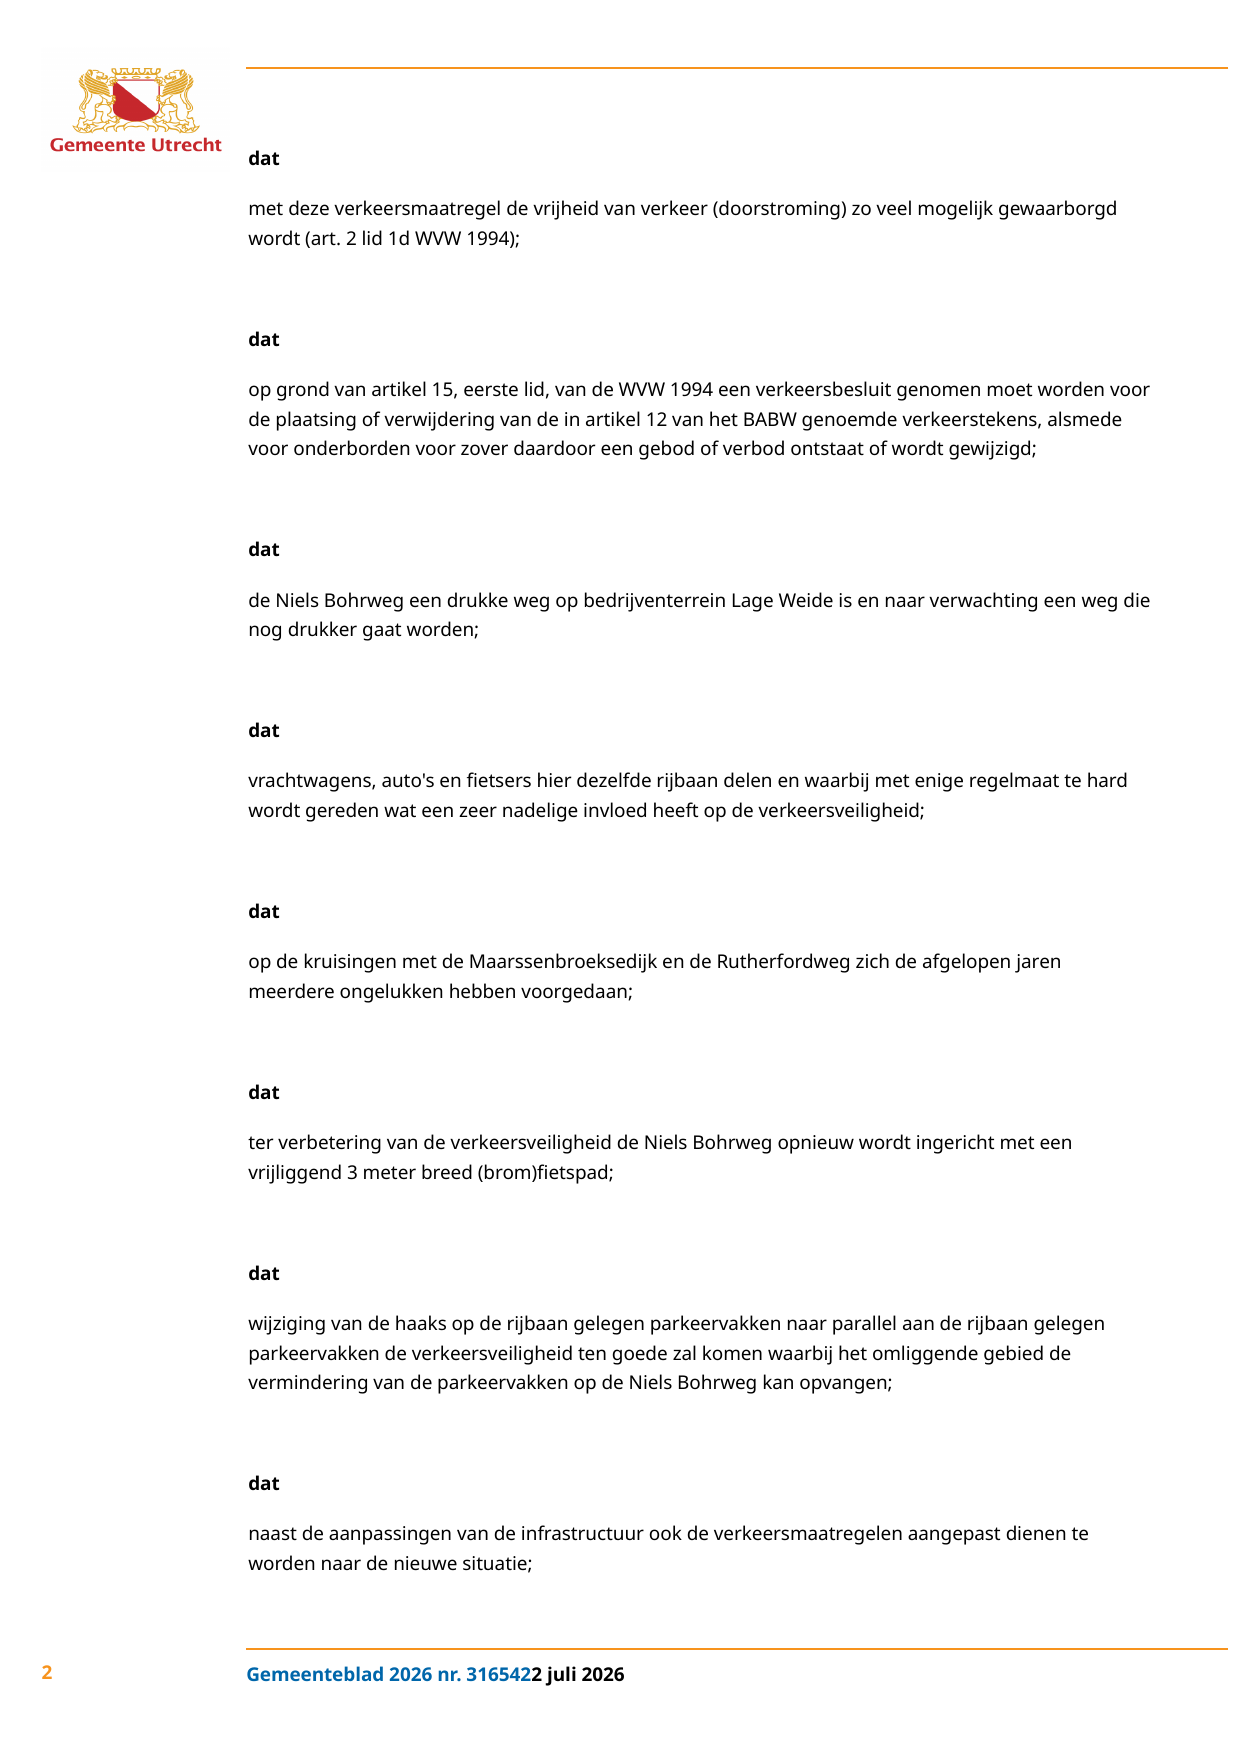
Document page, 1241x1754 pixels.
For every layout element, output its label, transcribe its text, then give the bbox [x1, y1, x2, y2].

text dat [248, 717, 1152, 743]
text vrachtwagens, auto's en fietsers hier dezelfde rijbaan delen en waarbij met enige regelmaat te hard wordt gereden wat een zeer nadelige invloed heeft op de verkeersveiligheid; [248, 768, 1152, 823]
text dat [248, 1470, 1152, 1496]
text dat [248, 1260, 1152, 1286]
text op grond van artikel 15, eerste lid, van de WVW 1994 een verkeersbesluit genomen moet worden voor de plaatsing of verwijdering van de in artikel 12 van het BABW genoemde verkeerstekens, alsmede voor onderborden voor zover daardoor een gebod of verbod ontstaat of wordt gewijzigd; [248, 376, 1152, 461]
picture [41, 47, 231, 172]
text dat [248, 898, 1152, 924]
text wijziging van de haaks op de rijbaan gelegen parkeervakken naar parallel aan de rijbaan gelegen parkeervakken de verkeersveiligheid ten goede zal komen waarbij het omliggende gebied de vermindering van de parkeervakken op de Niels Bohrweg kan opvangen; [248, 1310, 1152, 1395]
text dat [248, 536, 1152, 562]
text naast de aanpassingen van de infrastructuur ook de verkeersmaatregelen aangepast dienen te worden naar de nieuwe situatie; [248, 1521, 1152, 1576]
text op de kruisingen met de Maarssenbroeksedijk en de Rutherfordweg zich de afgelopen jaren meerdere ongelukken hebben voorgedaan; [248, 948, 1152, 1004]
text dat [248, 326, 1152, 352]
text met deze verkeersmaatregel de vrijheid van verkeer (doorstroming) zo veel mogelijk gewaarborgd wordt (art. 2 lid 1d WVW 1994); [248, 196, 1152, 251]
text dat [248, 1079, 1152, 1105]
text dat [248, 145, 1152, 171]
text de Niels Bohrweg een drukke weg op bedrijventerrein Lage Weide is en naar verwachting een weg die nog drukker gaat worden; [248, 587, 1152, 642]
text ter verbetering van de verkeersveiligheid de Niels Bohrweg opnieuw wordt ingericht met een vrijliggend 3 meter breed (brom)fietspad; [248, 1129, 1152, 1185]
